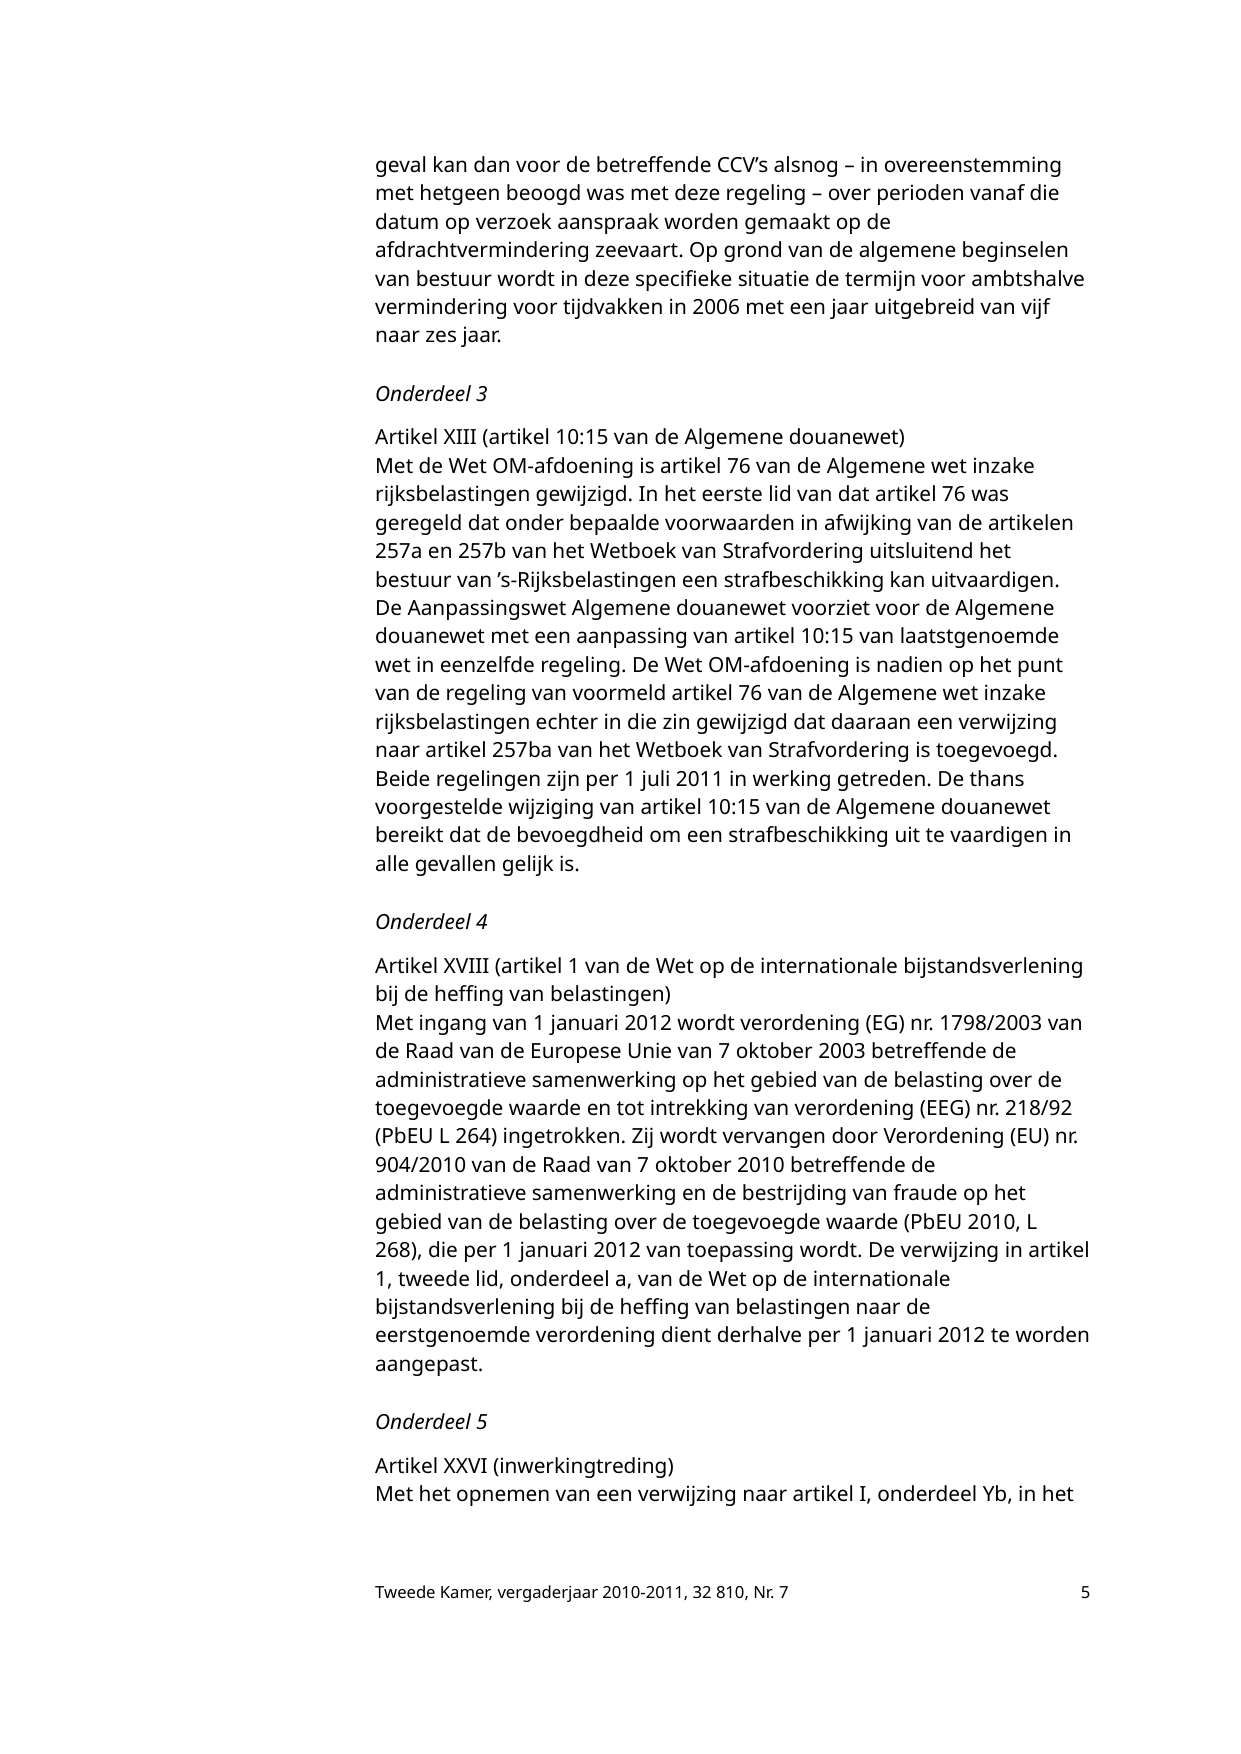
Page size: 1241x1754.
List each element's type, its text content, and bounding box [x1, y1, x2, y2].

text Met de Wet OM-afdoening is artikel 76 van de Algemene wet inzake rijksbelastingen gewijzigd. In het eerste lid van dat artikel 76 was geregeld dat onder bepaalde voorwaarden in afwijking van de artikelen 257a en 257b van het Wetboek van Strafvordering uitsluitend het bestuur van ’s-Rijksbelastingen een strafbeschikking kan uitvaardigen. De Aanpassingswet Algemene douanewet voorziet voor de Algemene douanewet met een aanpassing van artikel 10:15 van laatstgenoemde wet in eenzelfde regeling. De Wet OM-afdoening is nadien op het punt van de regeling van voormeld artikel 76 van de Algemene wet inzake rijksbelastingen echter in die zin gewijzigd dat daaraan een verwijzing naar artikel 257ba van het Wetboek van Strafvordering is toegevoegd. [375, 451, 1090, 764]
text Onderdeel 4 [375, 907, 1090, 936]
text Beide regelingen zijn per 1 juli 2011 in werking getreden. De thans voorgestelde wijziging van artikel 10:15 van de Algemene douanewet bereikt dat de bevoegdheid om een strafbeschikking uit te vaardigen in alle gevallen gelijk is. [375, 764, 1090, 877]
text Artikel XIII (artikel 10:15 van de Algemene douanewet) [375, 422, 1090, 451]
text Artikel XVIII (artikel 1 van de Wet op de internationale bijstandsverlening bij de heffing van belastingen) [375, 951, 1090, 1008]
text geval kan dan voor de betreffende CCV’s alsnog – in overeenstemming met hetgeen beoogd was met deze regeling – over perioden vanaf die datum op verzoek aanspraak worden gemaakt op de afdrachtvermindering zeevaart. Op grond van de algemene beginselen van bestuur wordt in deze specifieke situatie de termijn voor ambtshalve vermindering voor tijdvakken in 2006 met een jaar uitgebreid van vijf naar zes jaar. [375, 150, 1090, 349]
text Onderdeel 5 [375, 1407, 1090, 1436]
text Met het opnemen van een verwijzing naar artikel I, onderdeel Yb, in het [375, 1479, 1090, 1508]
text Met ingang van 1 januari 2012 wordt verordening (EG) nr. 1798/2003 van de Raad van de Europese Unie van 7 oktober 2003 betreffende de administratieve samenwerking op het gebied van de belasting over de toegevoegde waarde en tot intrekking van verordening (EEG) nr. 218/92 (PbEU L 264) ingetrokken. Zij wordt vervangen door Verordening (EU) nr. 904/2010 van de Raad van 7 oktober 2010 betreffende de administratieve samenwerking en de bestrijding van fraude op het gebied van de belasting over de toegevoegde waarde (PbEU 2010, L 268), die per 1 januari 2012 van toepassing wordt. De verwijzing in artikel 1, tweede lid, onderdeel a, van de Wet op de internationale bijstandsverlening bij de heffing van belastingen naar de eerstgenoemde verordening dient derhalve per 1 januari 2012 te worden aangepast. [375, 1008, 1090, 1377]
text Artikel XXVI (inwerkingtreding) [375, 1451, 1090, 1479]
text Onderdeel 3 [375, 379, 1090, 407]
